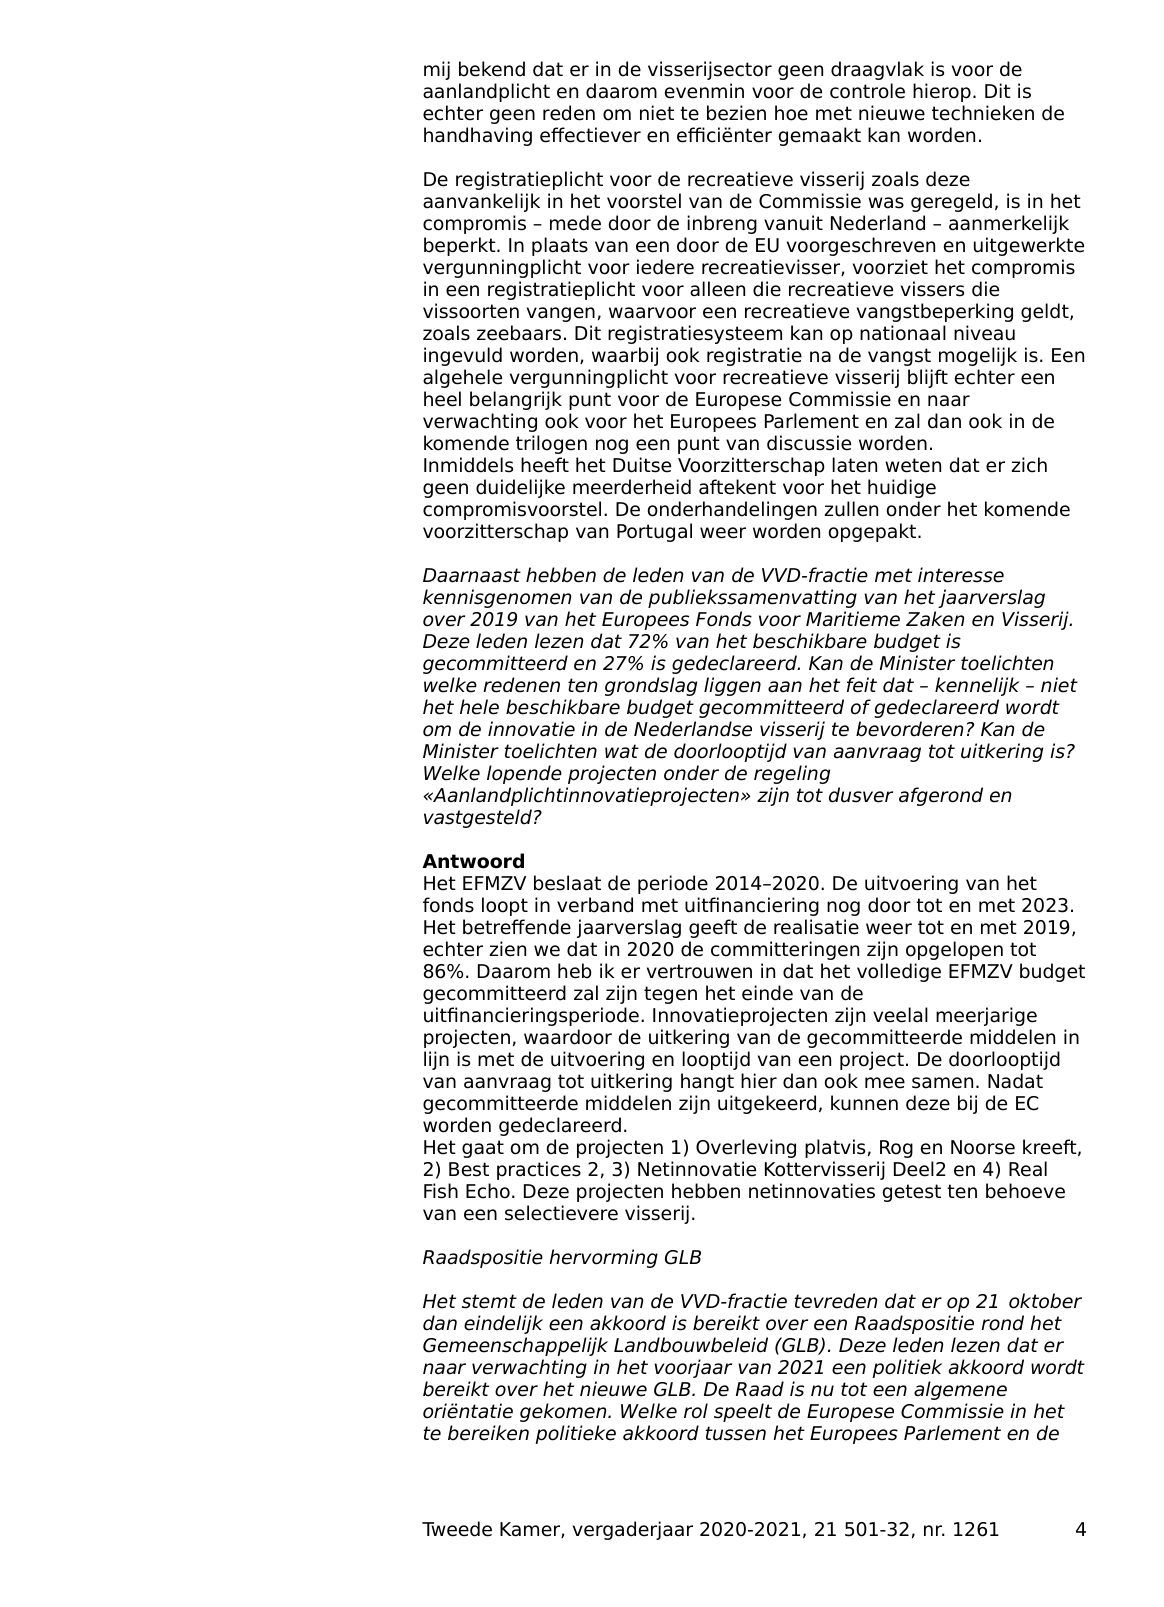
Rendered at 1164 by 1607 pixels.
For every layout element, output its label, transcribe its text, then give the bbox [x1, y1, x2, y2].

text Het stemt de leden van de VVD-fractie tevreden dat er op 21 oktober dan eindelijk een akkoord is bereikt over een Raadspositie rond het Gemeenschappelijk Landbouwbeleid (GLB). Deze leden lezen dat er naar verwachting in het voorjaar van 2021 een politiek akkoord wordt bereikt over het nieuwe GLB. De Raad is nu tot een algemene oriëntatie gekomen. Welke rol speelt de Europese Commissie in het te bereiken politieke akkoord tussen het Europees Parlement en de [422, 1291, 1087, 1445]
text Antwoord [422, 851, 1087, 873]
subtitle Raadspositie hervorming GLB [422, 1247, 1087, 1269]
text Inmiddels heeft het Duitse Voorzitterschap laten weten dat er zich geen duidelijke meerderheid aftekent voor het huidige compromisvoorstel. De onderhandelingen zullen onder het komende voorzitterschap van Portugal weer worden opgepakt. [422, 455, 1087, 543]
text Het EFMZV beslaat de periode 2014–2020. De uitvoering van het fonds loopt in verband met uitfinanciering nog door tot en met 2023. Het betreffende jaarverslag geeft de realisatie weer tot en met 2019, echter zien we dat in 2020 de committeringen zijn opgelopen tot 86%. Daarom heb ik er vertrouwen in dat het volledige EFMZV budget gecommitteerd zal zijn tegen het einde van de uitfinancieringsperiode. Innovatieprojecten zijn veelal meerjarige projecten, waardoor de uitkering van de gecommitteerde middelen in lijn is met de uitvoering en looptijd van een project. De doorlooptijd van aanvraag tot uitkering hangt hier dan ook mee samen. Nadat gecommitteerde middelen zijn uitgekeerd, kunnen deze bij de EC worden gedeclareerd. [422, 873, 1087, 1137]
text De registratieplicht voor de recreatieve visserij zoals deze aanvankelijk in het voorstel van de Commissie was geregeld, is in het compromis – mede door de inbreng vanuit Nederland – aanmerkelijk beperkt. In plaats van een door de EU voorgeschreven en uitgewerkte vergunningplicht voor iedere recreatievisser, voorziet het compromis in een registratieplicht voor alleen die recreatieve vissers die vissoorten vangen, waarvoor een recreatieve vangstbeperking geldt, zoals zeebaars. Dit registratiesysteem kan op nationaal niveau ingevuld worden, waarbij ook registratie na de vangst mogelijk is. Een algehele vergunningplicht voor recreatieve visserij blijft echter een heel belangrijk punt voor de Europese Commissie en naar verwachting ook voor het Europees Parlement en zal dan ook in de komende trilogen nog een punt van discussie worden. [422, 169, 1087, 455]
text Het gaat om de projecten 1) Overleving platvis, Rog en Noorse kreeft, 2) Best practices 2, 3) Netinnovatie Kottervisserij Deel2 en 4) Real Fish Echo. Deze projecten hebben netinnovaties getest ten behoeve van een selectievere visserij. [422, 1137, 1087, 1224]
text Daarnaast hebben de leden van de VVD-fractie met interesse kennisgenomen van de publiekssamenvatting van het jaarverslag over 2019 van het Europees Fonds voor Maritieme Zaken en Visserij. Deze leden lezen dat 72% van het beschikbare budget is gecommitteerd en 27% is gedeclareerd. Kan de Minister toelichten welke redenen ten grondslag liggen aan het feit dat – kennelijk – niet het hele beschikbare budget gecommitteerd of gedeclareerd wordt om de innovatie in de Nederlandse visserij te bevorderen? Kan de Minister toelichten wat de doorlooptijd van aanvraag tot uitkering is? Welke lopende projecten onder de regeling «Aanlandplichtinnovatieprojecten» zijn tot dusver afgerond en vastgesteld? [422, 565, 1087, 829]
text mij bekend dat er in de visserijsector geen draagvlak is voor de aanlandplicht en daarom evenmin voor de controle hierop. Dit is echter geen reden om niet te bezien hoe met nieuwe technieken de handhaving effectiever en efficiënter gemaakt kan worden. [422, 59, 1087, 147]
